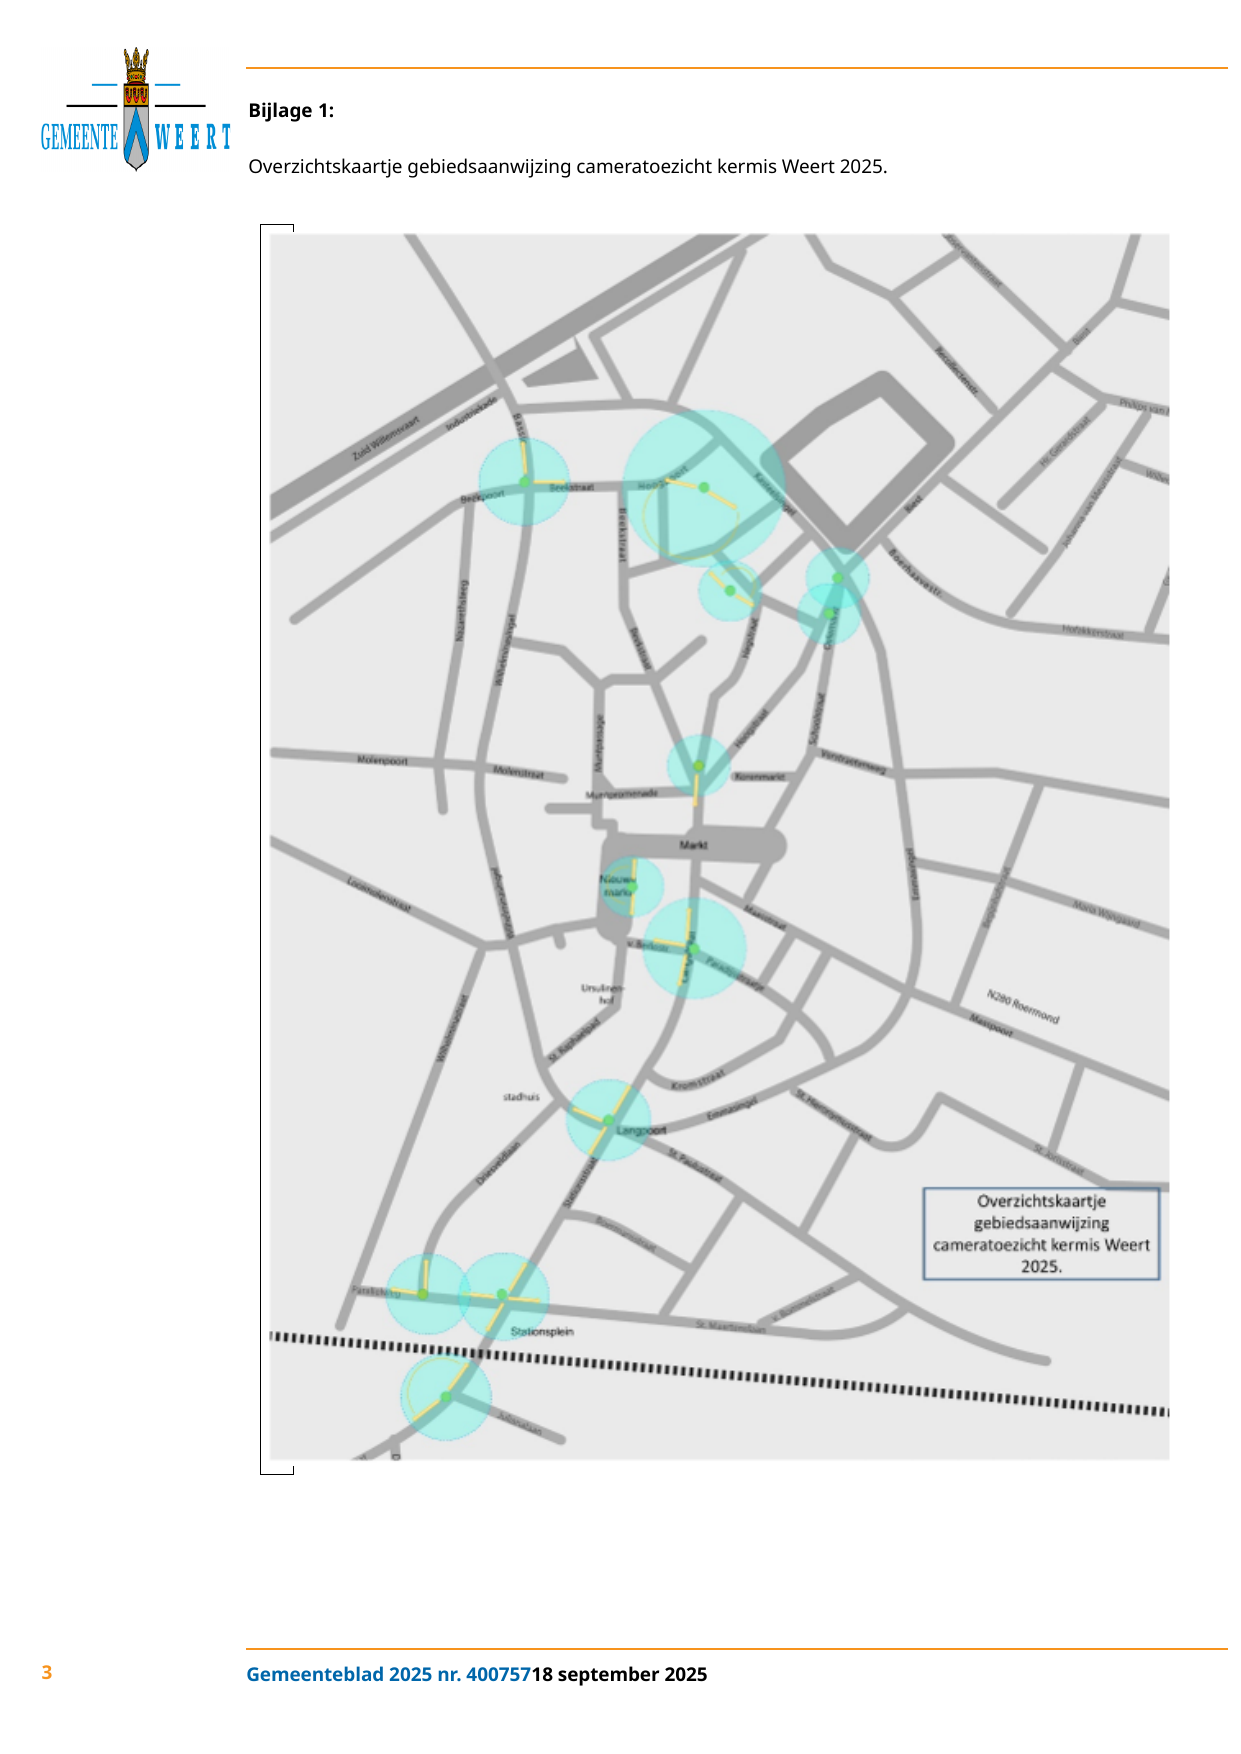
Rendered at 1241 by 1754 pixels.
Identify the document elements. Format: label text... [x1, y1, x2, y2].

picture [41, 47, 231, 172]
text Bijlage 1: [248, 95, 1152, 123]
picture [268, 232, 1173, 1466]
text Overzichtskaartje gebiedsaanwijzing cameratoezicht kermis Weert 2025. [248, 153, 1152, 179]
